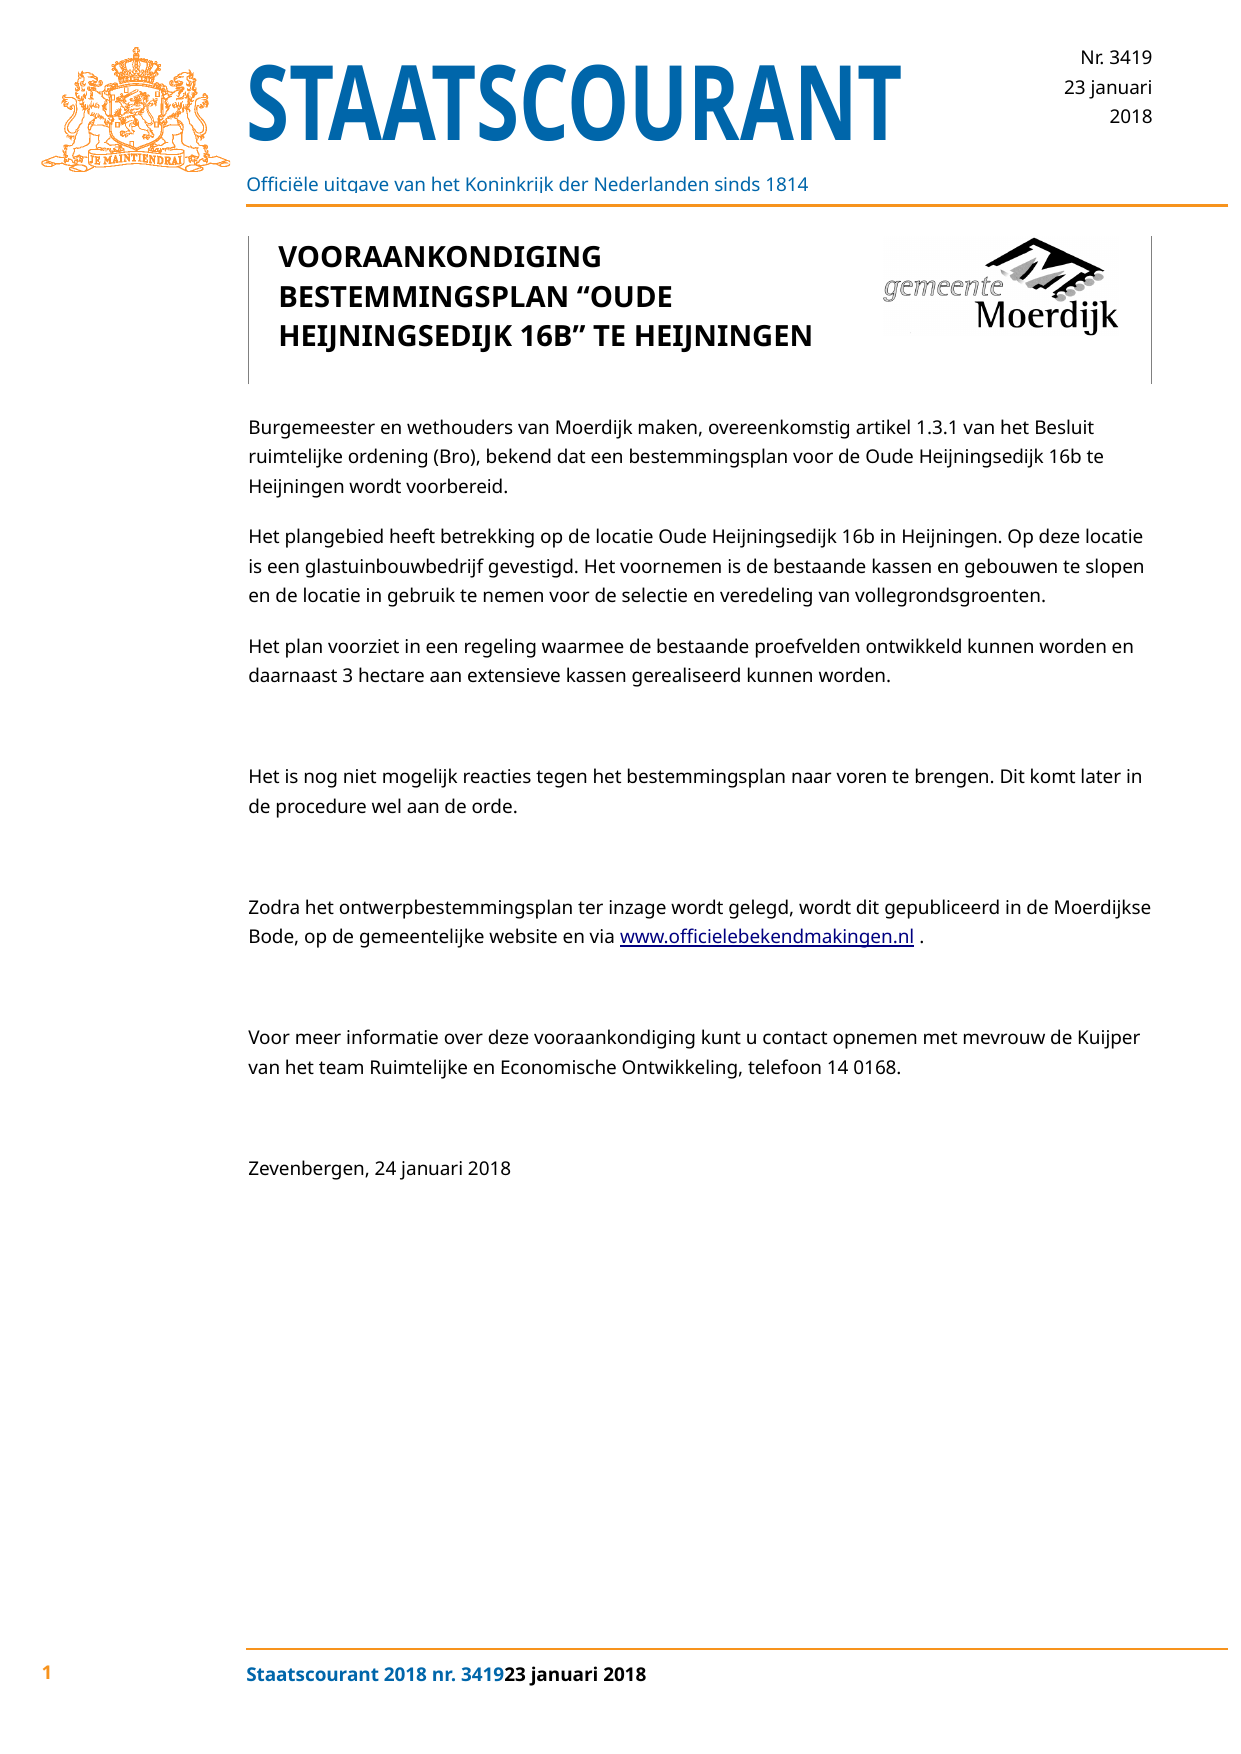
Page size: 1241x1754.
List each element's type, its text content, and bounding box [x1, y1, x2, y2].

text Het plan voorziet in een regeling waarmee de bestaande proefvelden ontwikkeld kunnen worden en daarnaast 3 hectare aan extensieve kassen gerealiseerd kunnen worden. [248, 633, 1152, 688]
text Zodra het ontwerpbestemmingsplan ter inzage wordt gelegd, wordt dit gepubliceerd in de Moerdijkse Bode, op de gemeentelijke website en via www.officielebekendmakingen.nl . [248, 894, 1152, 949]
picture [41, 47, 231, 172]
picture [882, 236, 1119, 336]
table_header VOORAANKONDIGING BESTEMMINGSPLAN “OUDE HEIJNINGSEDIJK 16B” TE HEIJNINGEN [249, 236, 850, 384]
text Zevenbergen, 24 januari 2018 [248, 1155, 1152, 1181]
text Het is nog niet mogelijk reacties tegen het bestemmingsplan naar voren te brengen. Dit komt later in de procedure wel aan de orde. [248, 763, 1152, 819]
text Voor meer informatie over deze vooraankondiging kunt u contact opnemen met mevrouw de Kuijper van het team Ruimtelijke en Economische Ontwikkeling, telefoon 14 0168. [248, 1024, 1152, 1080]
text Burgemeester en wethouders van Moerdijk maken, overeenkomstig artikel 1.3.1 van het Besluit ruimtelijke ordening (Bro), bekend dat een bestemmingsplan voor de Oude Heijningsedijk 16b te Heijningen wordt voorbereid. [248, 414, 1152, 499]
table_header [850, 236, 1151, 384]
text Het plangebied heeft betrekking op de locatie Oude Heijningsedijk 16b in Heijningen. Op deze locatie is een glastuinbouwbedrijf gevestigd. Het voornemen is de bestaande kassen en gebouwen te slopen en de locatie in gebruik te nemen voor de selectie en veredeling van vollegrondsgroenten. [248, 523, 1152, 608]
